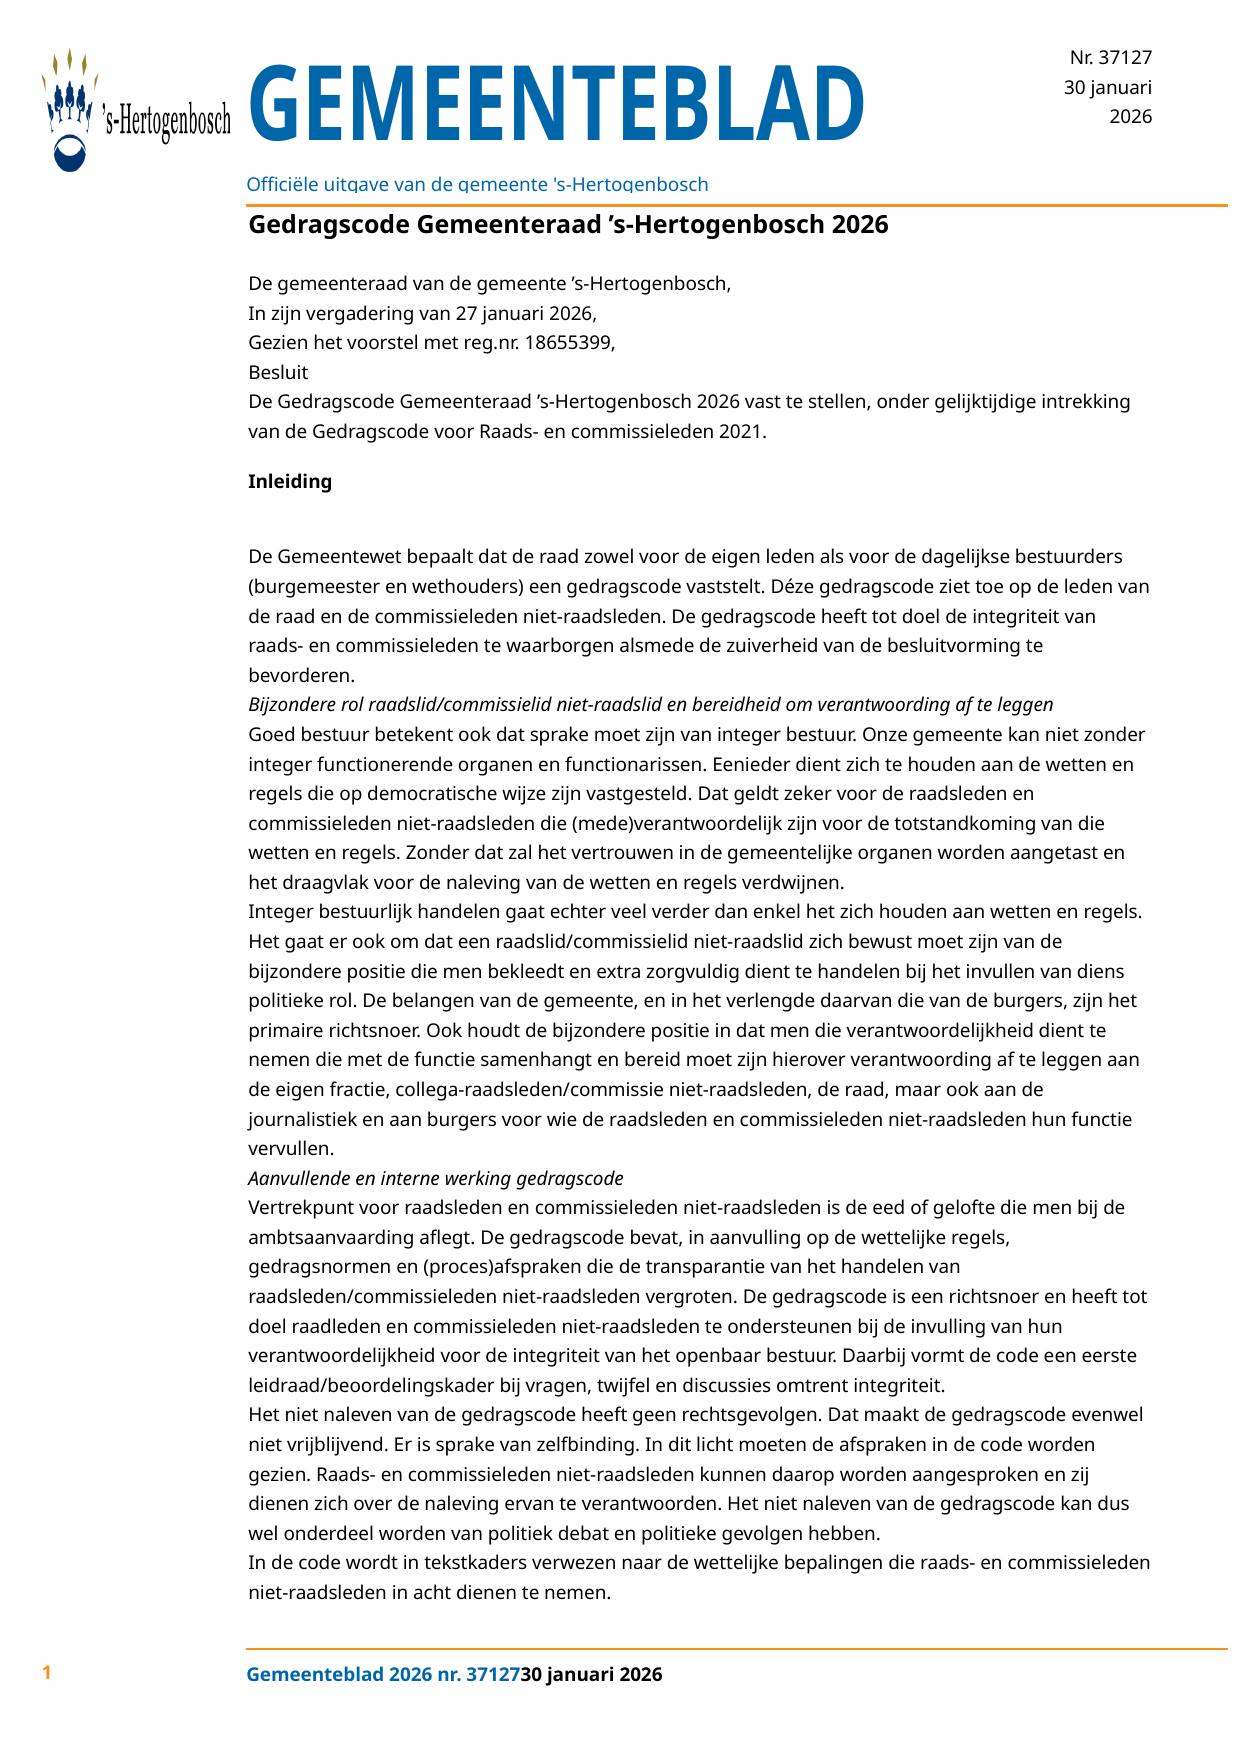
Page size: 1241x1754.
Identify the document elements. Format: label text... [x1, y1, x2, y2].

text In de code wordt in tekstkaders verwezen naar de wettelijke bepalingen die raads- en commissieleden niet-raadsleden in acht dienen te nemen. [248, 1549, 1152, 1605]
picture [41, 47, 231, 172]
text De gemeenteraad van de gemeente ’s-Hertogenbosch, [248, 270, 1152, 296]
text Vertrekpunt voor raadsleden en commissieleden niet-raadsleden is de eed of gelofte die men bij de ambtsaanvaarding aflegt. De gedragscode bevat, in aanvulling op de wettelijke regels, gedragsnormen en (proces)afspraken die de transparantie van het handelen van raadsleden/commissieleden niet-raadsleden vergroten. De gedragscode is een richtsnoer en heeft tot doel raadleden en commissieleden niet-raadsleden te ondersteunen bij de invulling van hun verantwoordelijkheid voor de integriteit van het openbaar bestuur. Daarbij vormt de code een eerste leidraad/beoordelingskader bij vragen, twijfel en discussies omtrent integriteit. [248, 1194, 1152, 1398]
text De Gedragscode Gemeenteraad ’s-Hertogenbosch 2026 vast te stellen, onder gelijktijdige intrekking van de Gedragscode voor Raads- en commissieleden 2021. [248, 389, 1152, 444]
text Inleiding [248, 469, 1152, 494]
text Besluit [248, 359, 1152, 385]
text Bijzondere rol raadslid/commissielid niet-raadslid en bereidheid om verantwoording af te leggen [248, 692, 1152, 717]
text Gedragscode Gemeenteraad ’s-Hertogenbosch 2026 [248, 207, 1152, 241]
text Integer bestuurlijk handelen gaat echter veel verder dan enkel het zich houden aan wetten en regels. Het gaat er ook om dat een raadslid/commissielid niet-raadslid zich bewust moet zijn van de bijzondere positie die men bekleedt en extra zorgvuldig dient te handelen bij het invullen van diens politieke rol. De belangen van de gemeente, en in het verlengde daarvan die van de burgers, zijn het primaire richtsnoer. Ook houdt de bijzondere positie in dat men die verantwoordelijkheid dient te nemen die met de functie samenhangt en bereid moet zijn hierover verantwoording af te leggen aan de eigen fractie, collega-raadsleden/commissie niet-raadsleden, de raad, maar ook aan de journalistiek en aan burgers voor wie de raadsleden en commissieleden niet-raadsleden hun functie vervullen. [248, 899, 1152, 1161]
text Goed bestuur betekent ook dat sprake moet zijn van integer bestuur. Onze gemeente kan niet zonder integer functionerende organen en functionarissen. Eenieder dient zich te houden aan de wetten en regels die op democratische wijze zijn vastgesteld. Dat geldt zeker voor de raadsleden en commissieleden niet-raadsleden die (mede)verantwoordelijk zijn voor de totstandkoming van die wetten en regels. Zonder dat zal het vertrouwen in de gemeentelijke organen worden aangetast en het draagvlak voor de naleving van de wetten en regels verdwijnen. [248, 721, 1152, 895]
text Aanvullende en interne werking gedragscode [248, 1165, 1152, 1191]
text De Gemeentewet bepaalt dat de raad zowel voor de eigen leden als voor de dagelijkse bestuurders (burgemeester en wethouders) een gedragscode vaststelt. Déze gedragscode ziet toe op de leden van de raad en de commissieleden niet-raadsleden. De gedragscode heeft tot doel de integriteit van raads- en commissieleden te waarborgen alsmede de zuiverheid van de besluitvorming te bevorderen. [248, 544, 1152, 688]
text In zijn vergadering van 27 januari 2026, [248, 300, 1152, 326]
text Gezien het voorstel met reg.nr. 18655399, [248, 329, 1152, 355]
text Het niet naleven van de gedragscode heeft geen rechtsgevolgen. Dat maakt de gedragscode evenwel niet vrijblijvend. Er is sprake van zelfbinding. In dit licht moeten de afspraken in de code worden gezien. Raads- en commissieleden niet-raadsleden kunnen daarop worden aangesproken en zij dienen zich over de naleving ervan te verantwoorden. Het niet naleven van de gedragscode kan dus wel onderdeel worden van politiek debat en politieke gevolgen hebben. [248, 1402, 1152, 1546]
